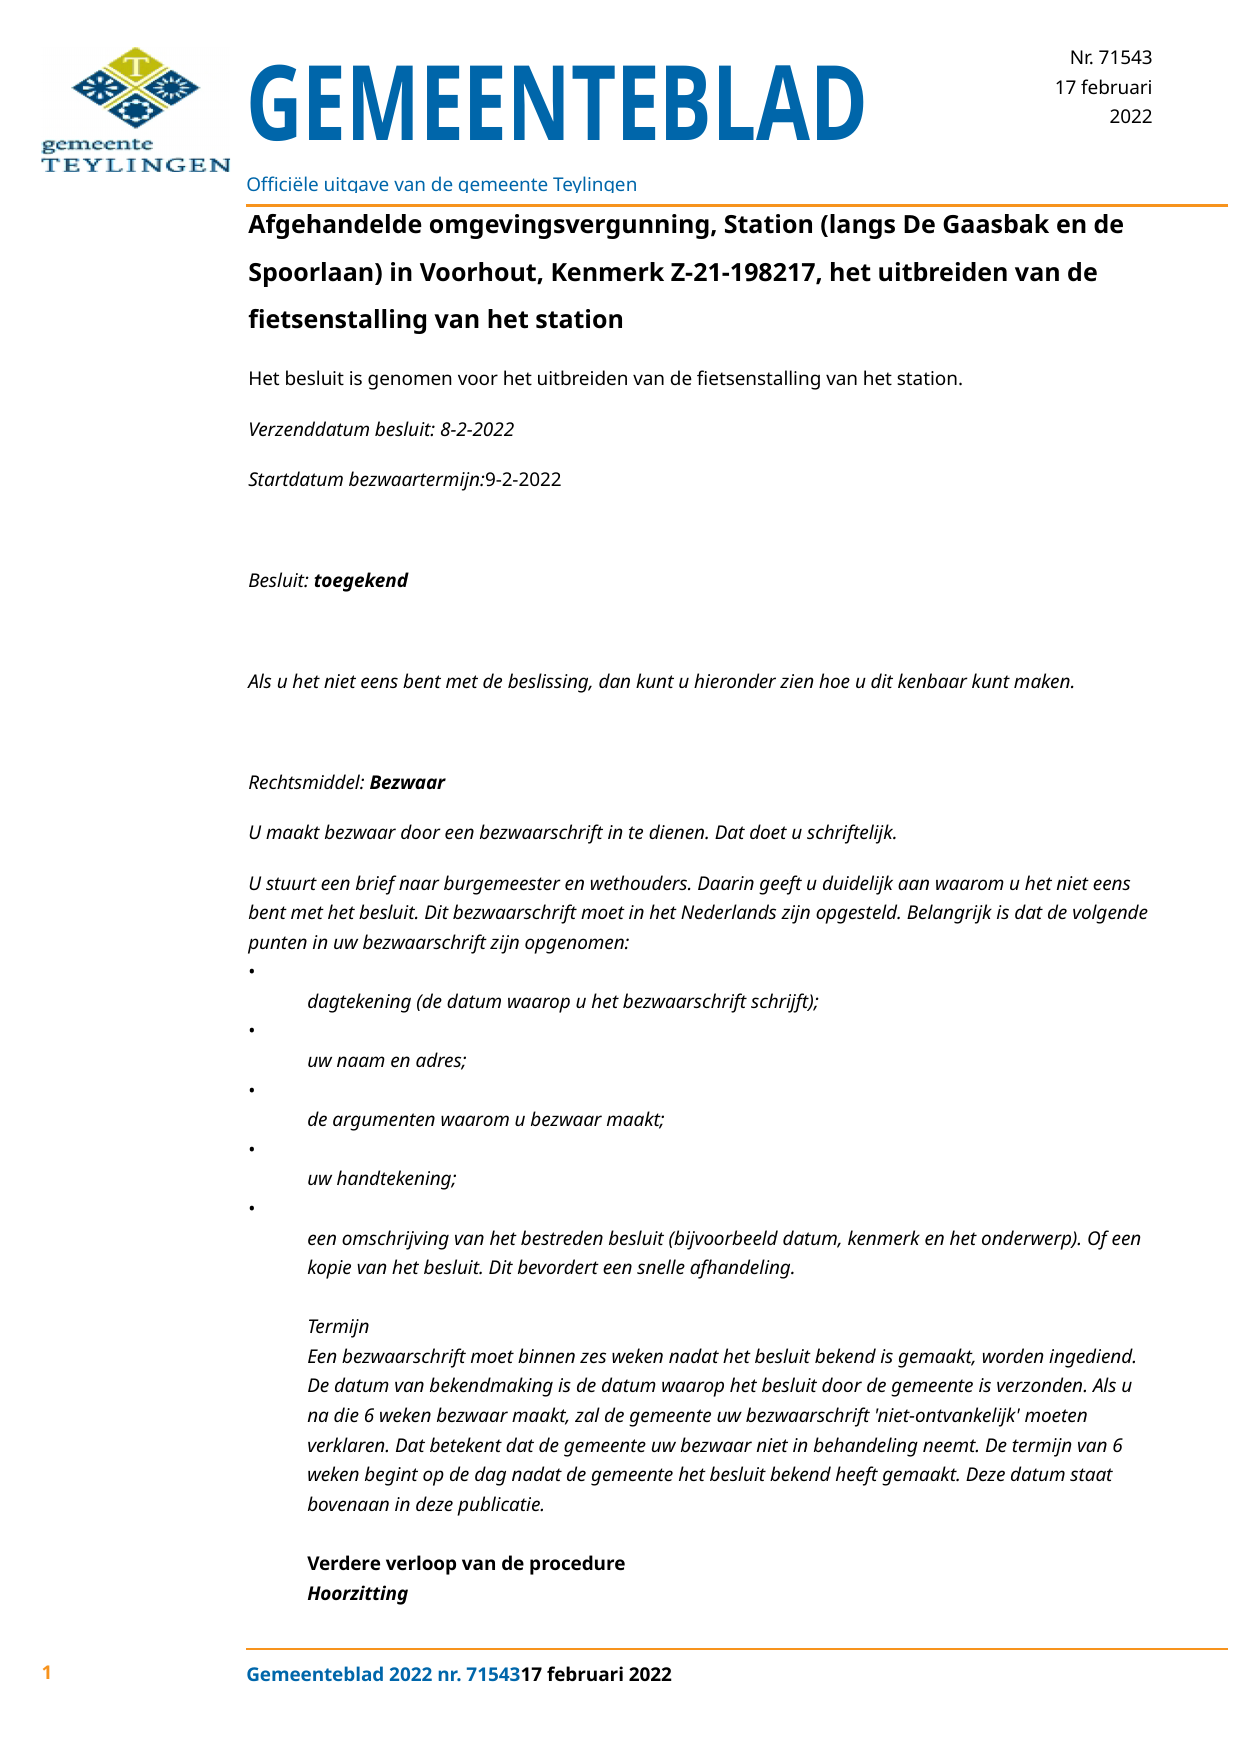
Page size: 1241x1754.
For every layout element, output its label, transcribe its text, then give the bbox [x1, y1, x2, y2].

list uw naam en adres; [248, 1047, 1152, 1073]
text Afgehandelde omgevingsvergunning, Station (langs De Gaasbak en de Spoorlaan) in Voorhout, Kenmerk Z-21-198217, het uitbreiden van de fietsenstalling van het station [248, 207, 1152, 336]
text U maakt bezwaar door een bezwaarschrift in te dienen. Dat doet u schriftelijk. [248, 819, 1152, 845]
list Verdere verloop van de procedure [248, 1550, 1152, 1576]
picture [41, 47, 231, 172]
list Een bezwaarschrift moet binnen zes weken nadat het besluit bekend is gemaakt, worden ingediend. De datum van bekendmaking is de datum waarop het besluit door de gemeente is verzonden. Als u na die 6 weken bezwaar maakt, zal de gemeente uw bezwaarschrift 'niet-ontvankelijk' moeten verklaren. Dat betekent dat de gemeente uw bezwaar niet in behandeling neemt. De termijn van 6 weken begint op de dag nadat de gemeente het besluit bekend heeft gemaakt. Deze datum staat bovenaan in deze publicatie. [248, 1343, 1152, 1517]
text Verzenddatum besluit: 8-2-2022 [248, 416, 1152, 442]
list dagtekening (de datum waarop u het bezwaarschrift schrijft); [248, 988, 1152, 1014]
text Rechtsmiddel: Bezwaar [248, 769, 1152, 794]
list een omschrijving van het bestreden besluit (bijvoorbeeld datum, kenmerk en het onderwerp). Of een kopie van het besluit. Dit bevordert een snelle afhandeling. [248, 1225, 1152, 1280]
text Als u het niet eens bent met de beslissing, dan kunt u hieronder zien hoe u dit kenbaar kunt maken. [248, 668, 1152, 694]
list Termijn [248, 1313, 1152, 1339]
list uw handtekening; [248, 1166, 1152, 1191]
list de argumenten waarom u bezwaar maakt; [248, 1106, 1152, 1132]
text Het besluit is genomen voor het uitbreiden van de fietsenstalling van het station. [248, 366, 1152, 391]
text Startdatum bezwaartermijn:9-2-2022 [248, 466, 1152, 492]
text Besluit: toegekend [248, 567, 1152, 593]
text U stuurt een brief naar burgemeester en wethouders. Daarin geeft u duidelijk aan waarom u het niet eens bent met het besluit. Dit bezwaarschrift moet in het Nederlands zijn opgesteld. Belangrijk is dat de volgende punten in uw bezwaarschrift zijn opgenomen: [248, 870, 1152, 954]
list Hoorzitting [248, 1580, 1152, 1605]
